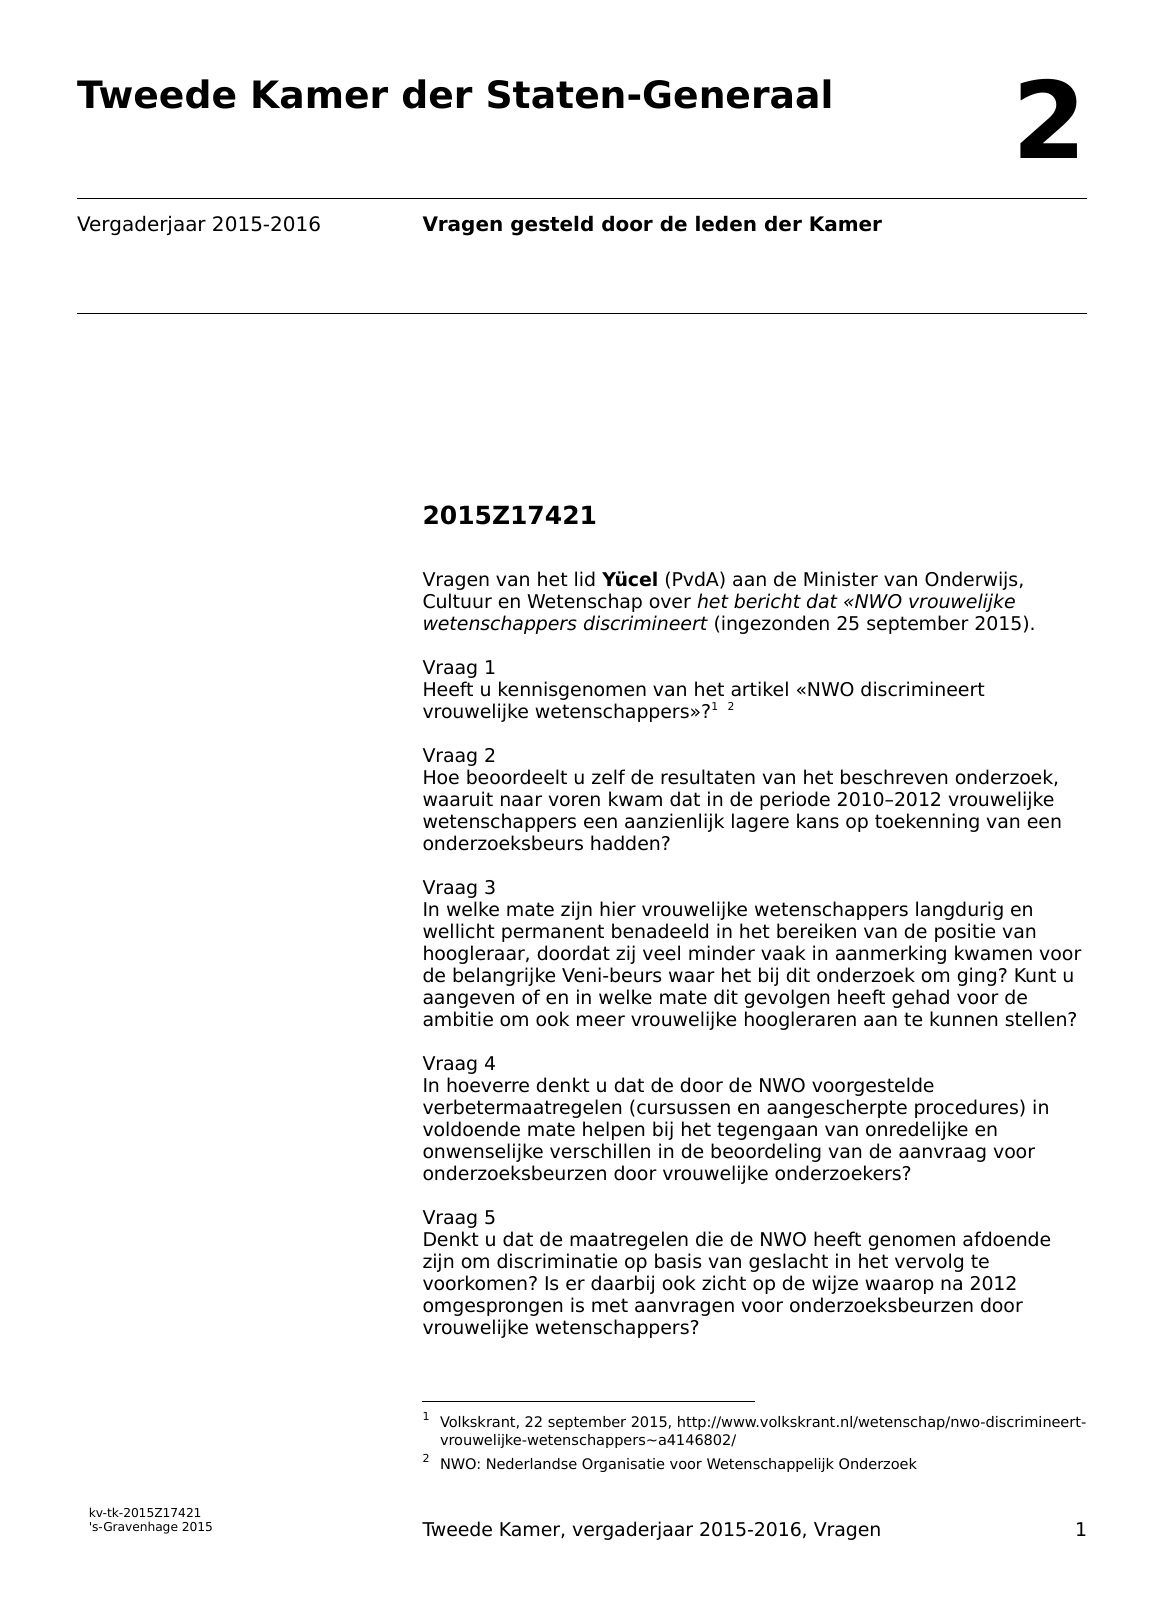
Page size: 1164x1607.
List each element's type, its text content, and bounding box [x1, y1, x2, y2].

text NWO: Nederlandse Organisatie voor Wetenschappelijk Onderzoek [422, 1452, 1087, 1474]
text Volkskrant, 22 september 2015, http://www.volkskrant.nl/wetenschap/nwo-discrimineert-vrouwelijke-wetenschappers~a4146802/ [422, 1410, 1087, 1449]
text In hoeverre denkt u dat de door de NWO voorgestelde verbetermaatregelen (cursussen en aangescherpte procedures) in voldoende mate helpen bij het tegengaan van onredelijke en onwenselijke verschillen in de beoordeling van de aanvraag voor onderzoeksbeurzen door vrouwelijke onderzoekers? [422, 1075, 1087, 1185]
table_cell Vergaderjaar 2015-2016 [77, 199, 422, 313]
text Vraag 3 [422, 877, 1087, 899]
text 2015Z17421 [422, 501, 1087, 531]
text Hoe beoordeelt u zelf de resultaten van het beschreven onderzoek, waaruit naar voren kwam dat in de periode 2010–2012 vrouwelijke wetenschappers een aanzienlijk lagere kans op toekenning van een onderzoeksbeurs hadden? [422, 767, 1087, 855]
text Vragen van het lid Yücel (PvdA) aan de Minister van Onderwijs, Cultuur en Wetenschap over het bericht dat «NWO vrouwelijke wetenschappers discrimineert (ingezonden 25 september 2015). [422, 569, 1087, 635]
text Vraag 2 [422, 745, 1087, 767]
table_header Tweede Kamer der Staten-Generaal [77, 59, 886, 198]
text In welke mate zijn hier vrouwelijke wetenschappers langdurig en wellicht permanent benadeeld in het bereiken van de positie van hoogleraar, doordat zij veel minder vaak in aanmerking kwamen voor de belangrijke Veni-beurs waar het bij dit onderzoek om ging? Kunt u aangeven of en in welke mate dit gevolgen heeft gehad voor de ambitie om ook meer vrouwelijke hoogleraren aan te kunnen stellen? [422, 899, 1087, 1031]
table_header 2 [886, 59, 1087, 198]
text kv-tk-2015Z17421 [88, 1506, 323, 1520]
table_cell Vragen gesteld door de leden der Kamer [422, 199, 1087, 313]
text Vraag 4 [422, 1053, 1087, 1075]
text Denkt u dat de maatregelen die de NWO heeft genomen afdoende zijn om discriminatie op basis van geslacht in het vervolg te voorkomen? Is er daarbij ook zicht op de wijze waarop na 2012 omgesprongen is met aanvragen voor onderzoeksbeurzen door vrouwelijke wetenschappers? [422, 1229, 1087, 1339]
text 's-Gravenhage 2015 [88, 1520, 323, 1534]
text Heeft u kennisgenomen van het artikel «NWO discrimineert vrouwelijke wetenschappers»? [422, 679, 1087, 723]
text Vraag 5 [422, 1207, 1087, 1229]
text Vraag 1 [422, 657, 1087, 679]
